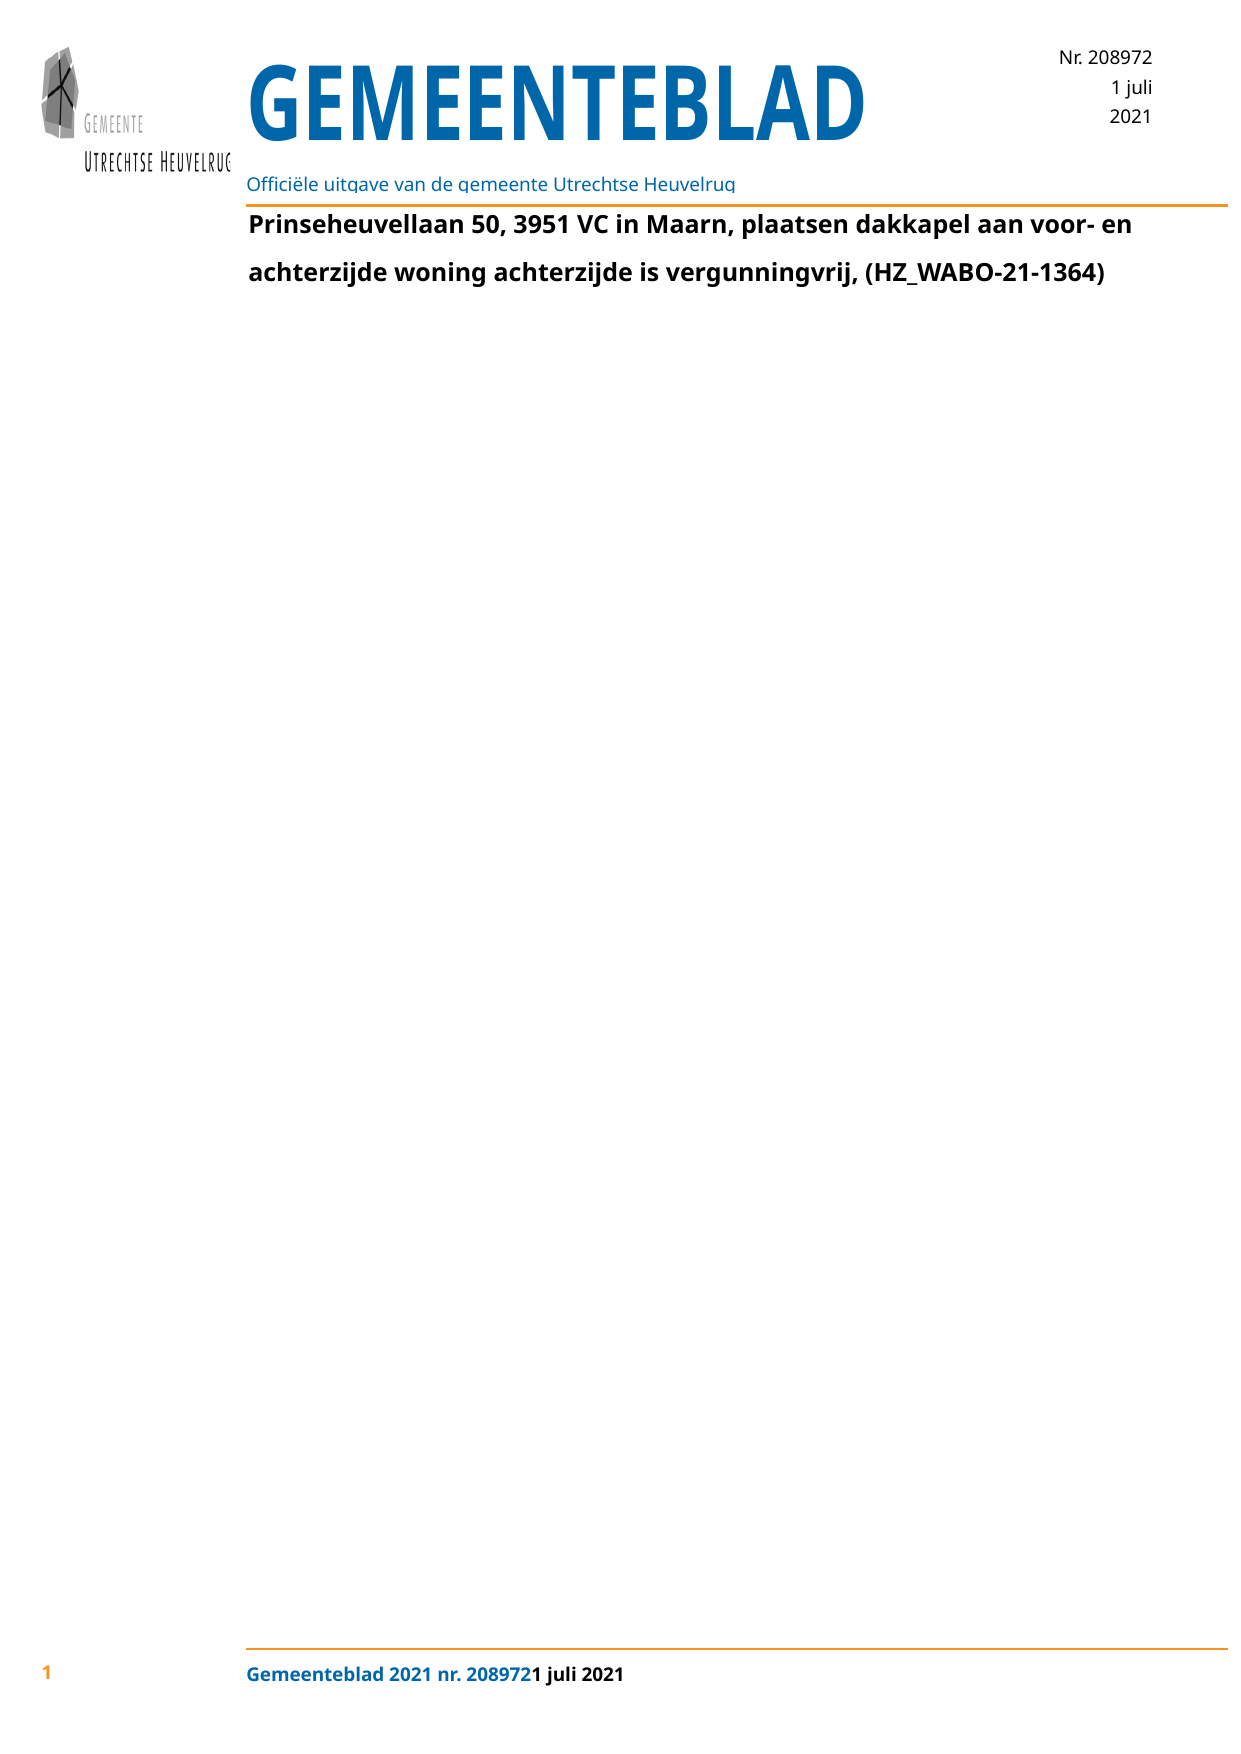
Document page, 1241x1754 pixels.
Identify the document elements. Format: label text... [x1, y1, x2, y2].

text Prinseheuvellaan 50, 3951 VC in Maarn, plaatsen dakkapel aan voor- en achterzijde woning achterzijde is vergunningvrij, (HZ_WABO-21-1364) [248, 207, 1152, 288]
picture [41, 47, 231, 172]
